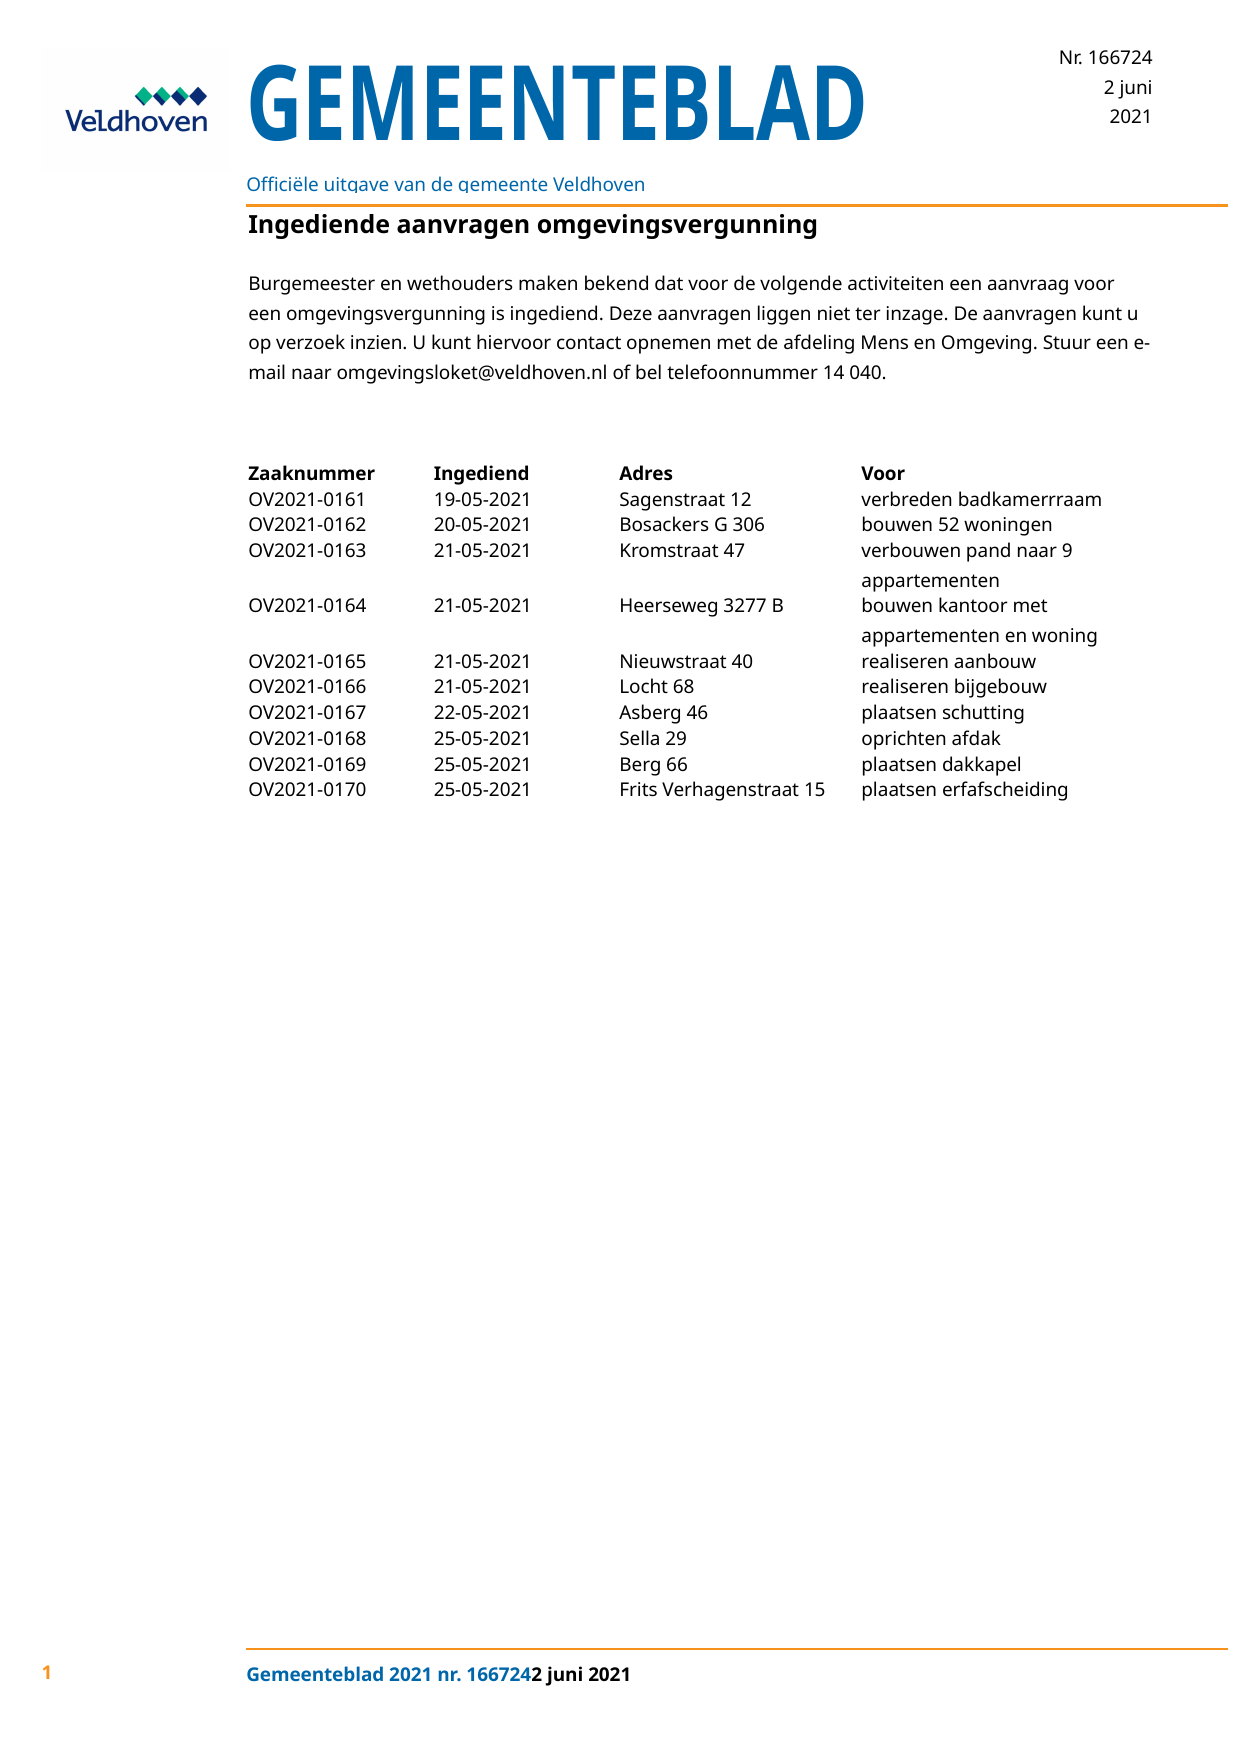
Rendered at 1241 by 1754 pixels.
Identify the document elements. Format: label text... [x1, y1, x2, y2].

table_cell OV2021-0167 [248, 699, 433, 725]
table_cell Asberg 46 [619, 699, 861, 725]
table_cell 25-05-2021 [434, 776, 619, 802]
table_cell 20-05-2021 [434, 511, 619, 537]
table_cell realiseren bijgebouw [861, 674, 1152, 699]
table_cell 21-05-2021 [434, 674, 619, 699]
table_header Voor [861, 460, 1152, 486]
table_cell 25-05-2021 [434, 751, 619, 776]
table_cell plaatsen erfafscheiding [861, 776, 1152, 802]
table_cell oprichten afdak [861, 725, 1152, 751]
table_cell verbouwen pand naar 9 appartementen [861, 537, 1152, 592]
table_cell OV2021-0169 [248, 751, 433, 776]
table_cell Locht 68 [619, 674, 861, 699]
text Burgemeester en wethouders maken bekend dat voor de volgende activiteiten een aanvraag voor een omgevingsvergunning is ingediend. Deze aanvragen liggen niet ter inzage. De aanvragen kunt u op verzoek inzien. U kunt hiervoor contact opnemen met de afdeling Mens en Omgeving. Stuur een e-mail naar omgevingsloket@veldhoven.nl of bel telefoonnummer 14 040. [248, 270, 1152, 385]
table_cell verbreden badkamerrraam [861, 486, 1152, 511]
table_cell OV2021-0161 [248, 486, 433, 511]
text Ingediende aanvragen omgevingsvergunning [248, 207, 1152, 241]
table_cell OV2021-0170 [248, 776, 433, 802]
table_cell Nieuwstraat 40 [619, 648, 861, 673]
table_cell OV2021-0164 [248, 593, 433, 648]
table_cell 25-05-2021 [434, 725, 619, 751]
picture [41, 47, 231, 172]
table_header Adres [619, 460, 861, 486]
table_cell bouwen kantoor met appartementen en woning [861, 593, 1152, 648]
table_cell 21-05-2021 [434, 593, 619, 648]
table_cell 19-05-2021 [434, 486, 619, 511]
table_header Ingediend [434, 460, 619, 486]
table_cell 22-05-2021 [434, 699, 619, 725]
table_cell plaatsen dakkapel [861, 751, 1152, 776]
table_cell OV2021-0166 [248, 674, 433, 699]
table_cell 21-05-2021 [434, 537, 619, 592]
table_cell Berg 66 [619, 751, 861, 776]
table_cell bouwen 52 woningen [861, 511, 1152, 537]
table_cell OV2021-0163 [248, 537, 433, 592]
table_cell 21-05-2021 [434, 648, 619, 673]
table_cell realiseren aanbouw [861, 648, 1152, 673]
table_cell OV2021-0165 [248, 648, 433, 673]
table_cell Sella 29 [619, 725, 861, 751]
table_cell Kromstraat 47 [619, 537, 861, 592]
table_cell Frits Verhagenstraat 15 [619, 776, 861, 802]
table_header Zaaknummer [248, 460, 433, 486]
table_cell Sagenstraat 12 [619, 486, 861, 511]
table_cell Bosackers G 306 [619, 511, 861, 537]
table_cell OV2021-0168 [248, 725, 433, 751]
table_cell OV2021-0162 [248, 511, 433, 537]
table_cell plaatsen schutting [861, 699, 1152, 725]
table_cell Heerseweg 3277 B [619, 593, 861, 648]
